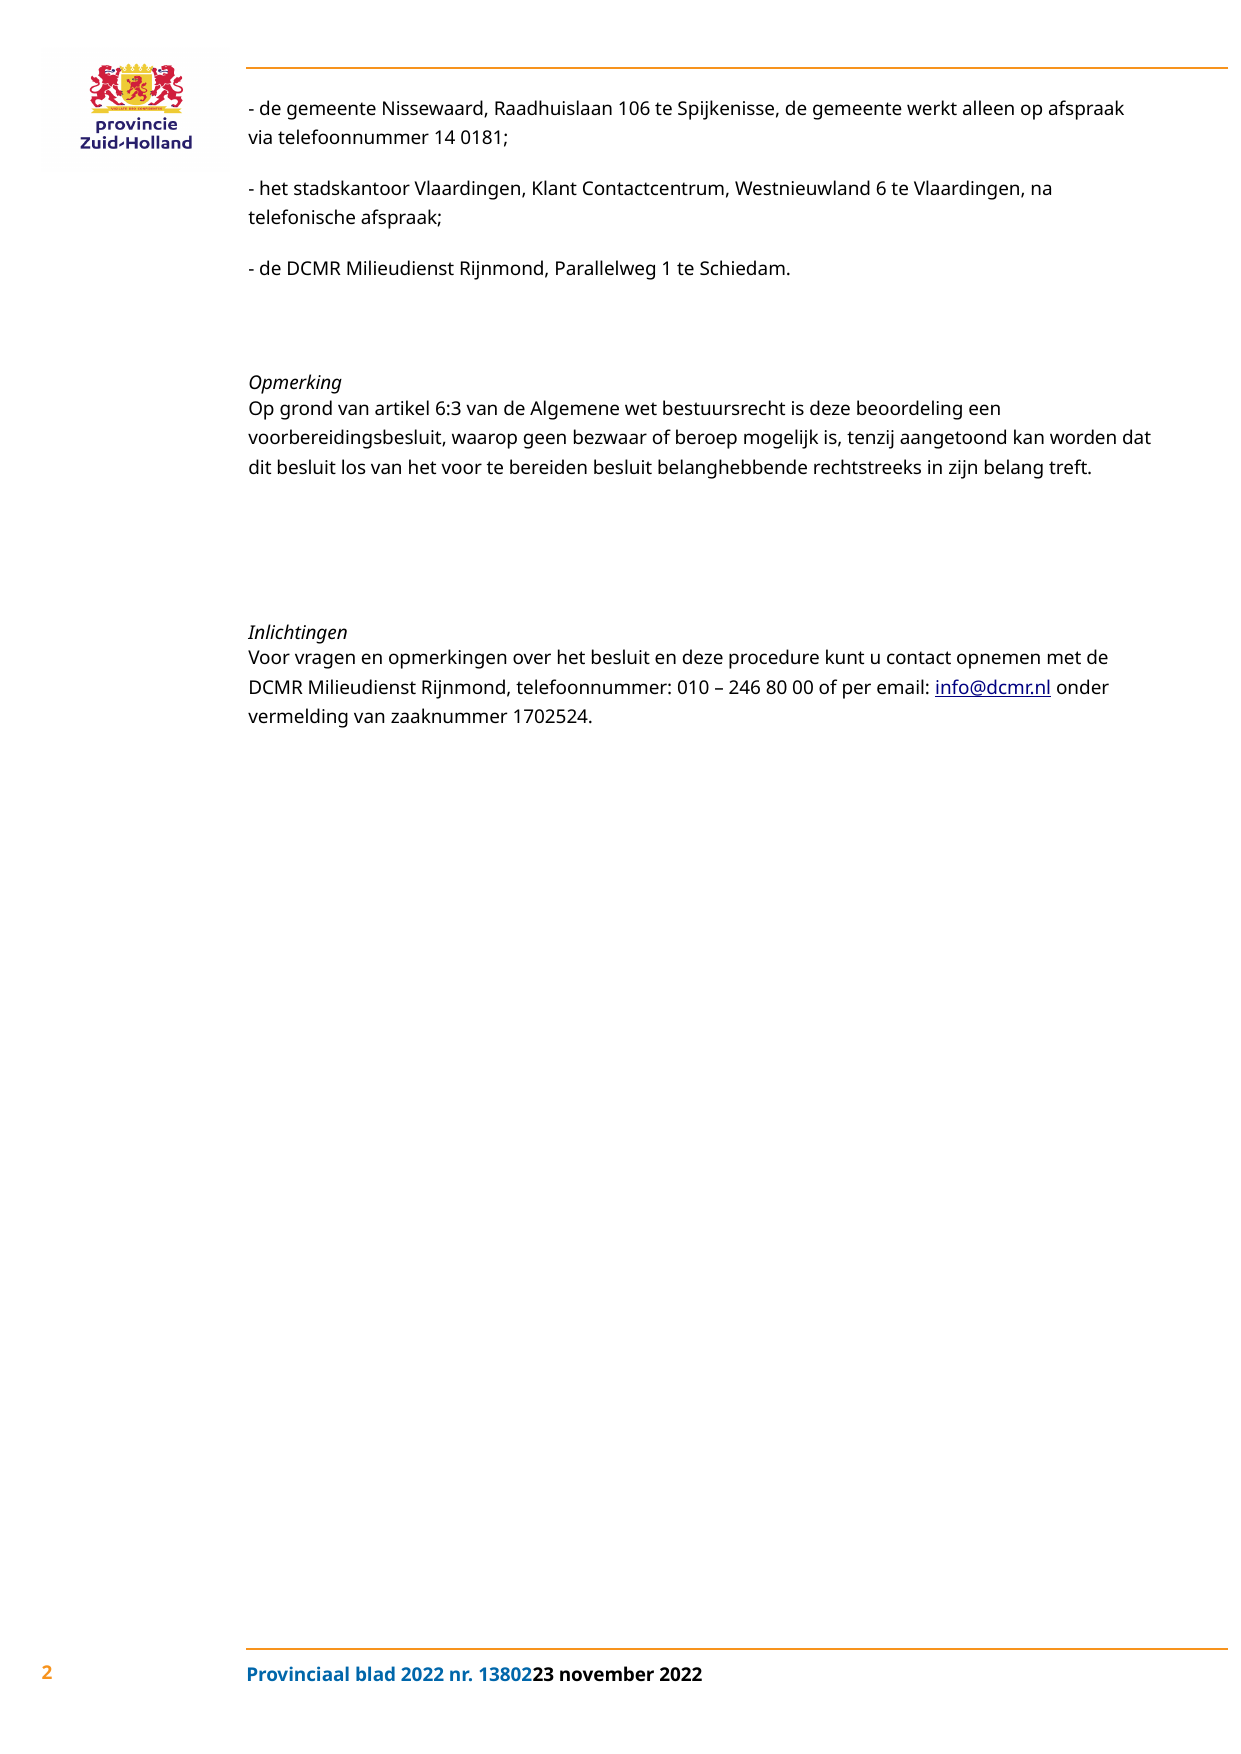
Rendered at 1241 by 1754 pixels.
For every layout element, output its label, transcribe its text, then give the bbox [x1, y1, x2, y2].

text - de DCMR Milieudienst Rijnmond, Parallelweg 1 te Schiedam. [248, 255, 1152, 281]
picture [41, 47, 231, 172]
text Opmerking [248, 369, 1152, 395]
text Inlichtingen [248, 619, 1152, 644]
text - de gemeente Nissewaard, Raadhuislaan 106 te Spijkenisse, de gemeente werkt alleen op afspraak via telefoonnummer 14 0181; [248, 95, 1152, 150]
text Op grond van artikel 6:3 van de Algemene wet bestuursrecht is deze beoordeling een voorbereidingsbesluit, waarop geen bezwaar of beroep mogelijk is, tenzij aangetoond kan worden dat dit besluit los van het voor te bereiden besluit belanghebbende rechtstreeks in zijn belang treft. [248, 395, 1152, 480]
text - het stadskantoor Vlaardingen, Klant Contactcentrum, Westnieuwland 6 te Vlaardingen, na telefonische afspraak; [248, 175, 1152, 230]
text Voor vragen en opmerkingen over het besluit en deze procedure kunt u contact opnemen met de DCMR Milieudienst Rijnmond, telefoonnummer: 010 – 246 80 00 of per email: info@dcmr.nl onder vermelding van zaaknummer 1702524. [248, 644, 1152, 729]
